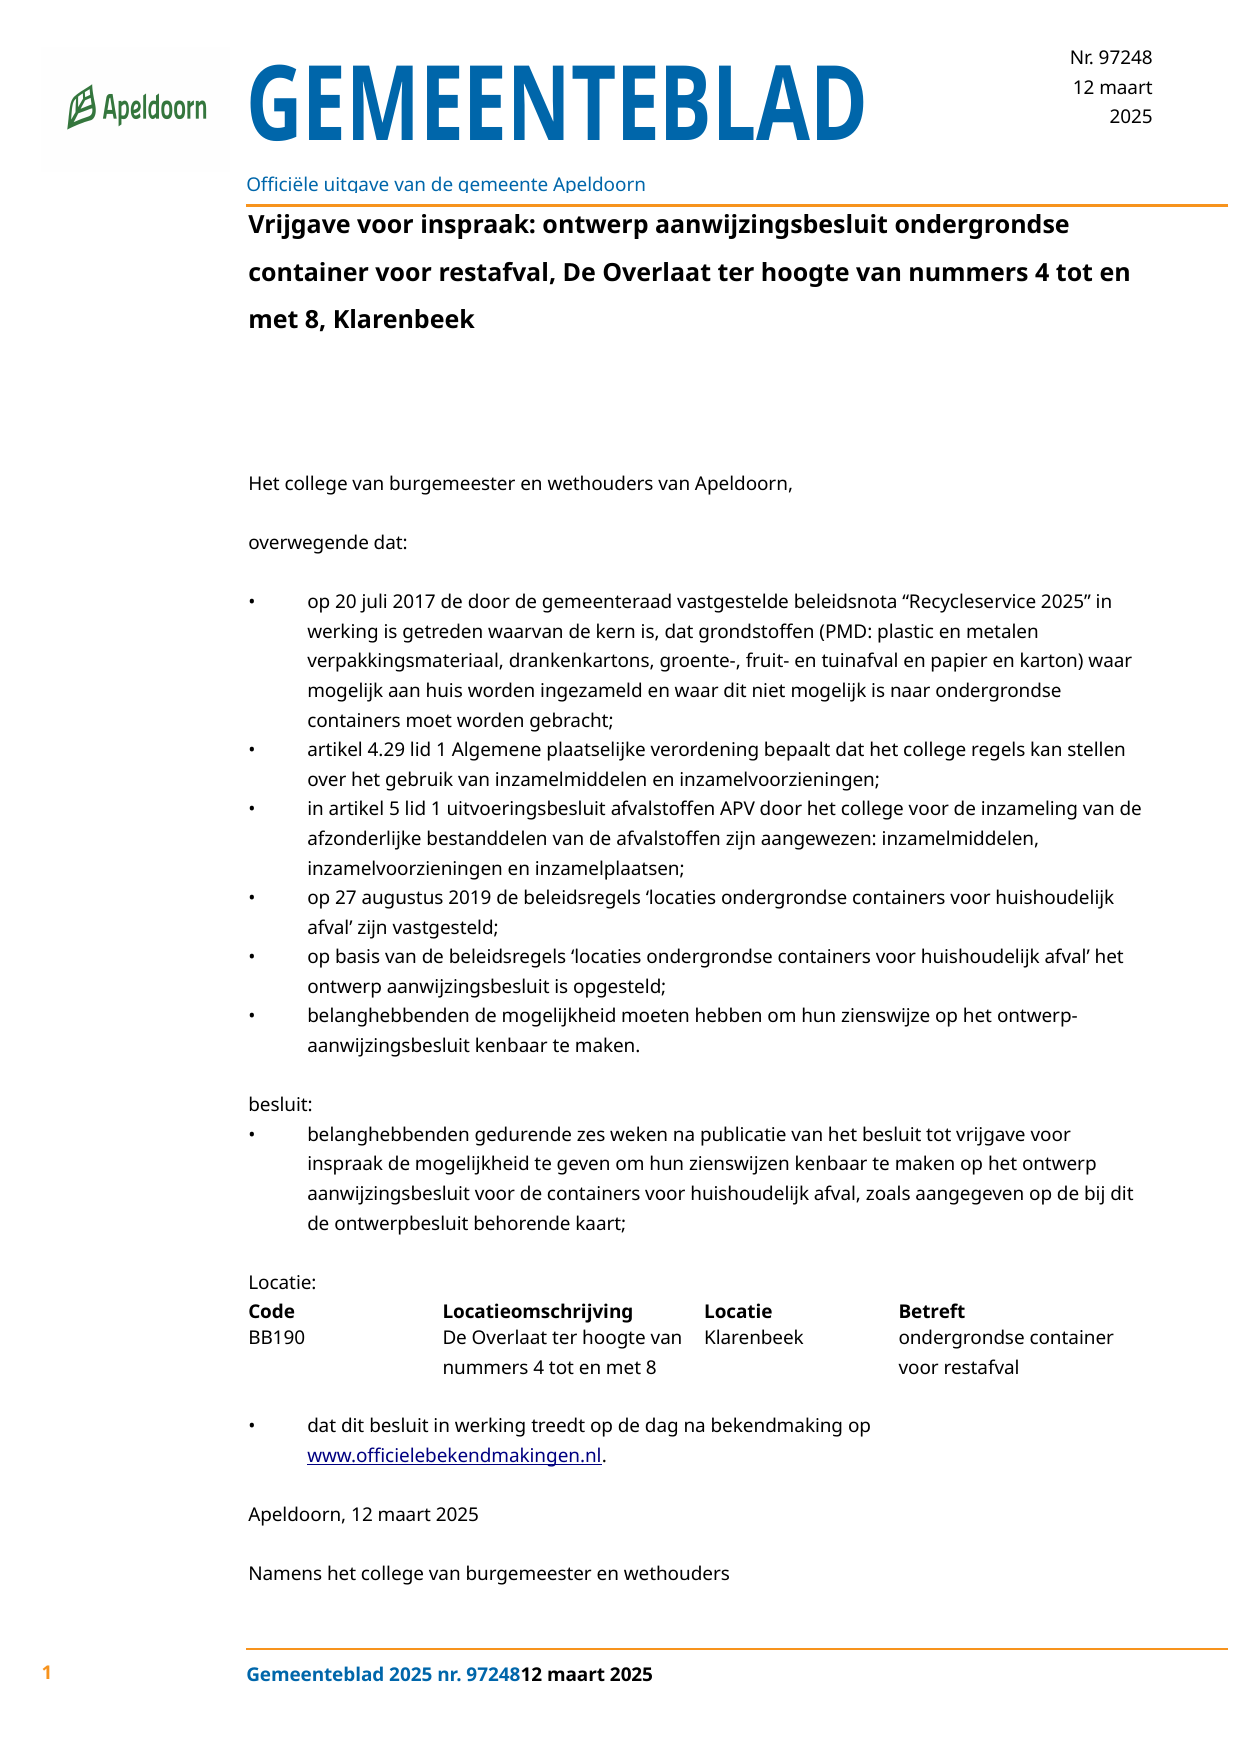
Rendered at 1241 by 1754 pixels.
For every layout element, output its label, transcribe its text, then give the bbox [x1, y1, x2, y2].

list op 27 augustus 2019 de beleidsregels ‘locaties ondergrondse containers voor huishoudelijk afval’ zijn vastgesteld; [248, 884, 1152, 939]
list in artikel 5 lid 1 uitvoeringsbesluit afvalstoffen APV door het college voor de inzameling van de afzonderlijke bestanddelen van de afvalstoffen zijn aangewezen: inzamelmiddelen, inzamelvoorzieningen en inzamelplaatsen; [248, 796, 1152, 880]
text besluit: [248, 1091, 1152, 1117]
text Vrijgave voor inspraak: ontwerp aanwijzingsbesluit ondergrondse container voor restafval, De Overlaat ter hoogte van nummers 4 tot en met 8, Klarenbeek [248, 207, 1152, 336]
text Locatie: [248, 1269, 1152, 1294]
table_header Locatie [704, 1299, 898, 1324]
list op 20 juli 2017 de door de gemeenteraad vastgestelde beleidsnota “Recycleservice 2025” in werking is getreden waarvan de kern is, dat grondstoffen (PMD: plastic en metalen verpakkingsmateriaal, drankenkartons, groente-, fruit- en tuinafval en papier en karton) waar mogelijk aan huis worden ingezameld en waar dit niet mogelijk is naar ondergrondse containers moet worden gebracht; [248, 588, 1152, 732]
table_header Locatieomschrijving [442, 1299, 704, 1324]
picture [41, 47, 231, 172]
table_header Code [248, 1299, 442, 1324]
text overwegende dat: [248, 529, 1152, 555]
table_cell De Overlaat ter hoogte van nummers 4 tot en met 8 [442, 1324, 704, 1379]
table_cell ondergrondse container voor restafval [898, 1324, 1152, 1379]
text Apeldoorn, 12 maart 2025 [248, 1501, 1152, 1527]
table_cell Klarenbeek [704, 1324, 898, 1379]
list op basis van de beleidsregels ‘locaties ondergrondse containers voor huishoudelijk afval’ het ontwerp aanwijzingsbesluit is opgesteld; [248, 943, 1152, 999]
list dat dit besluit in werking treedt op de dag na bekendmaking op www.officielebekendmakingen.nl. [248, 1412, 1152, 1468]
table_header Betreft [898, 1299, 1152, 1324]
list belanghebbenden gedurende zes weken na publicatie van het besluit tot vrijgave voor inspraak de mogelijkheid te geven om hun zienswijzen kenbaar te maken op het ontwerp aanwijzingsbesluit voor de containers voor huishoudelijk afval, zoals aangegeven op de bij dit de ontwerpbesluit behorende kaart; [248, 1121, 1152, 1235]
list artikel 4.29 lid 1 Algemene plaatselijke verordening bepaalt dat het college regels kan stellen over het gebruik van inzamelmiddelen en inzamelvoorzieningen; [248, 736, 1152, 792]
text Het college van burgemeester en wethouders van Apeldoorn, [248, 470, 1152, 496]
list belanghebbenden de mogelijkheid moeten hebben om hun zienswijze op het ontwerp- aanwijzingsbesluit kenbaar te maken. [248, 1003, 1152, 1058]
text Namens het college van burgemeester en wethouders [248, 1560, 1152, 1586]
table_cell BB190 [248, 1324, 442, 1379]
